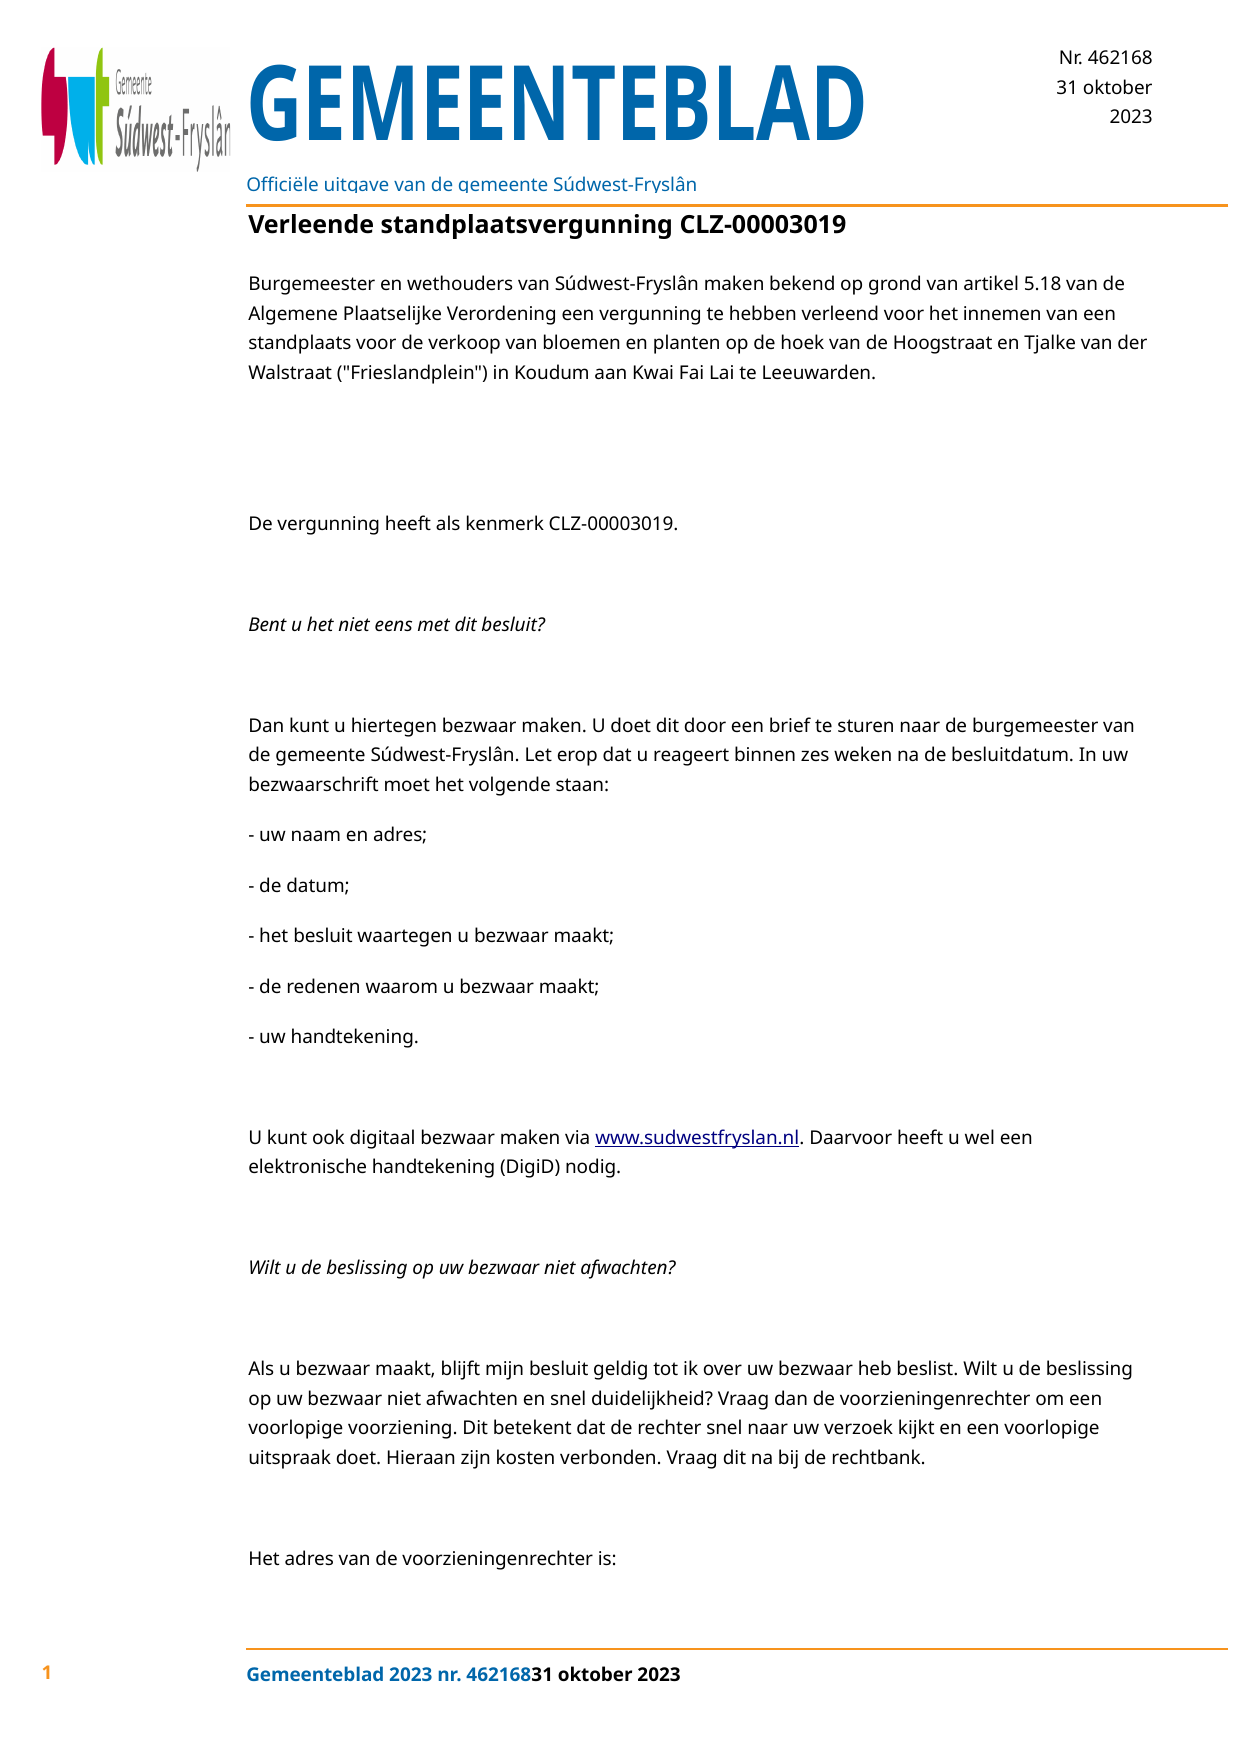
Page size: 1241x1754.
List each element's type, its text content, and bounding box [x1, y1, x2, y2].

text Bent u het niet eens met dit besluit? [248, 611, 1152, 637]
text - uw handtekening. [248, 1023, 1152, 1049]
text De vergunning heeft als kenmerk CLZ-00003019. [248, 510, 1152, 536]
text - het besluit waartegen u bezwaar maakt; [248, 922, 1152, 948]
text Wilt u de beslissing op uw bezwaar niet afwachten? [248, 1254, 1152, 1280]
text Verleende standplaatsvergunning CLZ-00003019 [248, 207, 1152, 241]
text Het adres van de voorzieningenrechter is: [248, 1545, 1152, 1571]
text Dan kunt u hiertegen bezwaar maken. U doet dit door een brief te sturen naar de burgemeester van de gemeente Súdwest-Fryslân. Let erop dat u reageert binnen zes weken na de besluitdatum. In uw bezwaarschrift moet het volgende staan: [248, 712, 1152, 797]
picture [41, 47, 231, 172]
text - uw naam en adres; [248, 822, 1152, 847]
text - de redenen waarom u bezwaar maakt; [248, 973, 1152, 998]
text - de datum; [248, 872, 1152, 898]
text Burgemeester en wethouders van Súdwest-Fryslân maken bekend op grond van artikel 5.18 van de Algemene Plaatselijke Verordening een vergunning te hebben verleend voor het innemen van een standplaats voor de verkoop van bloemen en planten op de hoek van de Hoogstraat en Tjalke van der Walstraat ("Frieslandplein") in Koudum aan Kwai Fai Lai te Leeuwarden. [248, 270, 1152, 385]
text Als u bezwaar maakt, blijft mijn besluit geldig tot ik over uw bezwaar heb beslist. Wilt u de beslissing op uw bezwaar niet afwachten en snel duidelijkheid? Vraag dan de voorzieningenrechter om een voorlopige voorziening. Dit betekent dat de rechter snel naar uw verzoek kijkt en een voorlopige uitspraak doet. Hieraan zijn kosten verbonden. Vraag dit na bij de rechtbank. [248, 1355, 1152, 1470]
text U kunt ook digitaal bezwaar maken via www.sudwestfryslan.nl. Daarvoor heeft u wel een elektronische handtekening (DigiD) nodig. [248, 1124, 1152, 1179]
